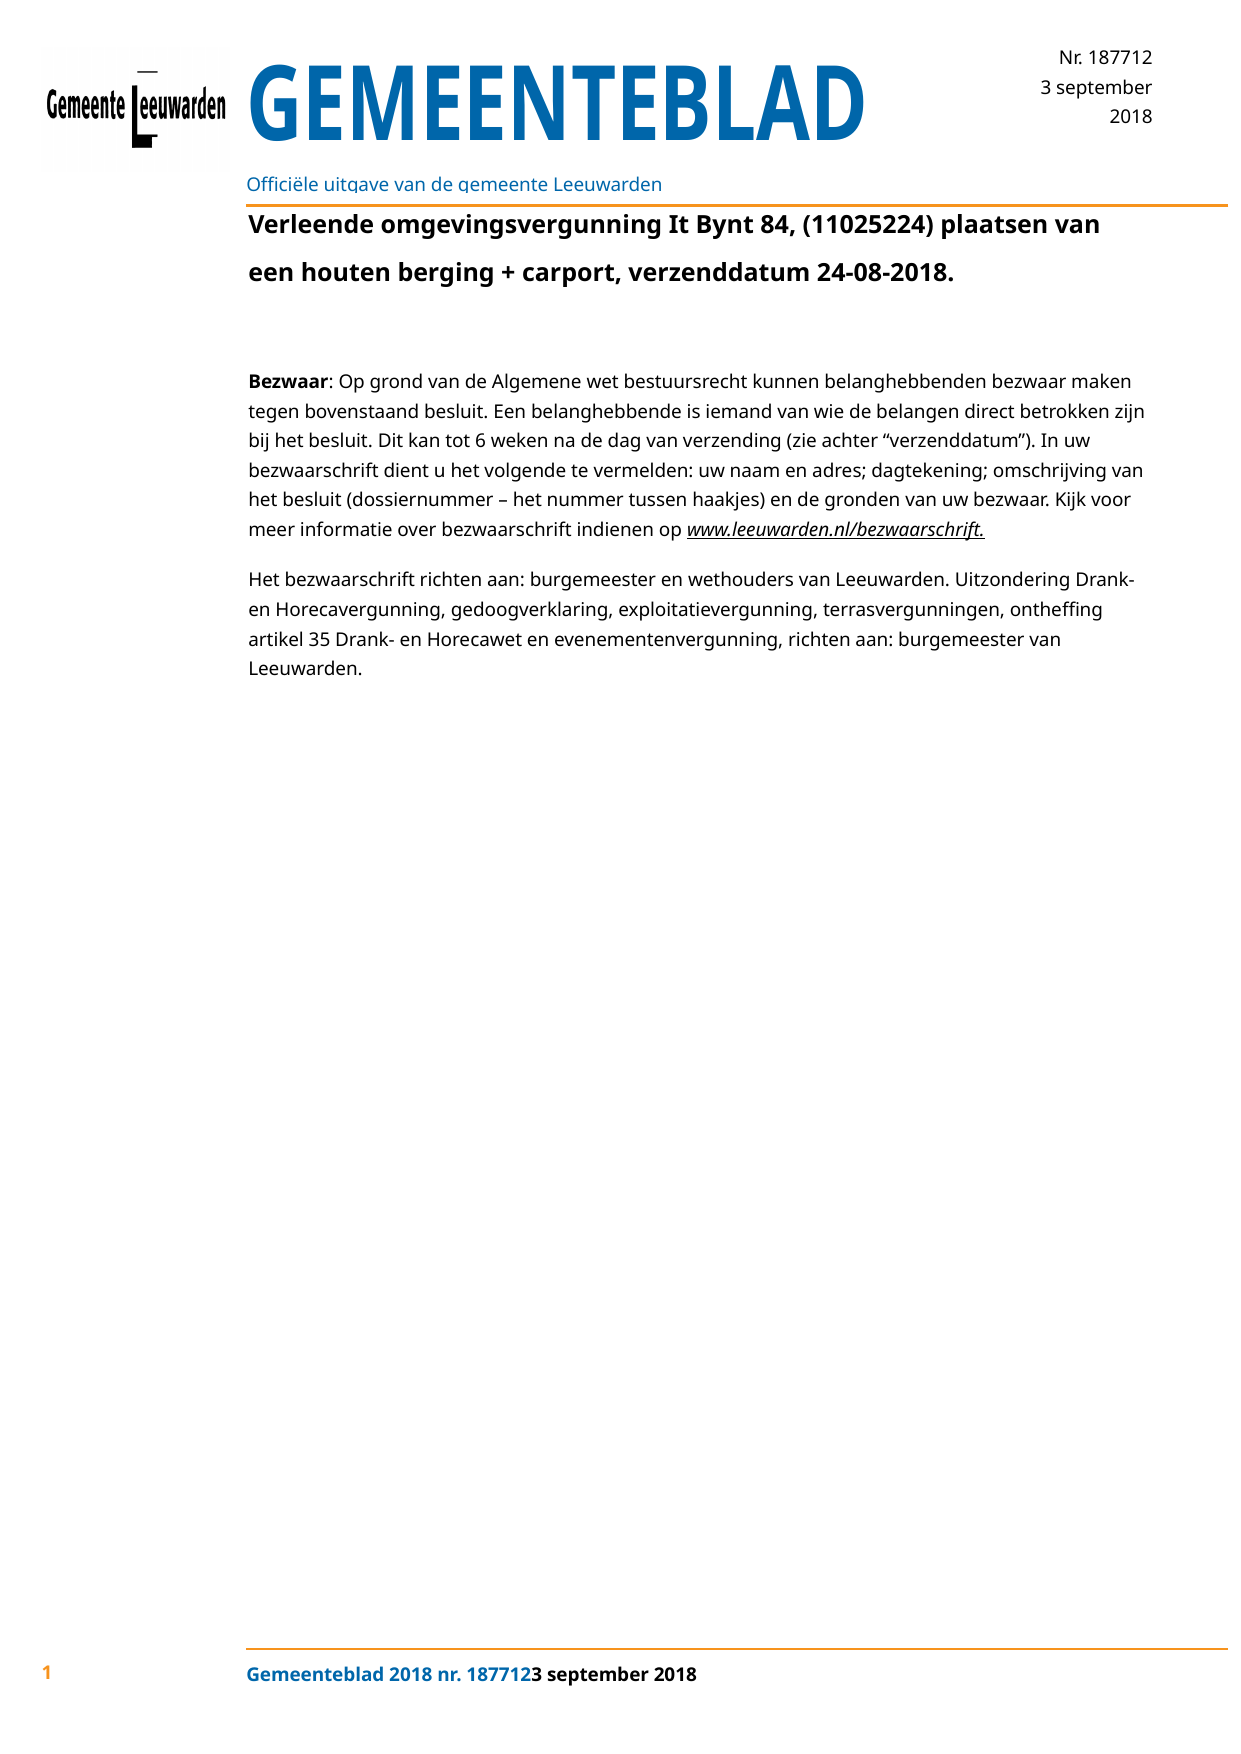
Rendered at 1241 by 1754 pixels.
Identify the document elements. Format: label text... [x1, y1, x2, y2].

picture [41, 47, 231, 172]
text Bezwaar: Op grond van de Algemene wet bestuursrecht kunnen belanghebbenden bezwaar maken tegen bovenstaand besluit. Een belanghebbende is iemand van wie de belangen direct betrokken zijn bij het besluit. Dit kan tot 6 weken na de dag van verzending (zie achter “verzenddatum”). In uw bezwaarschrift dient u het volgende te vermelden: uw naam en adres; dagtekening; omschrijving van het besluit (dossiernummer – het nummer tussen haakjes) en de gronden van uw bezwaar. Kijk voor meer informatie over bezwaarschrift indienen op www.leeuwarden.nl/bezwaarschrift. [248, 368, 1152, 542]
text Het bezwaarschrift richten aan: burgemeester en wethouders van Leeuwarden. Uitzondering Drank- en Horecavergunning, gedoogverklaring, exploitatievergunning, terrasvergunningen, ontheffing artikel 35 Drank- en Horecawet en evenementenvergunning, richten aan: burgemeester van Leeuwarden. [248, 567, 1152, 681]
text Verleende omgevingsvergunning It Bynt 84, (11025224) plaatsen van een houten berging + carport, verzenddatum 24-08-2018. [248, 207, 1152, 288]
